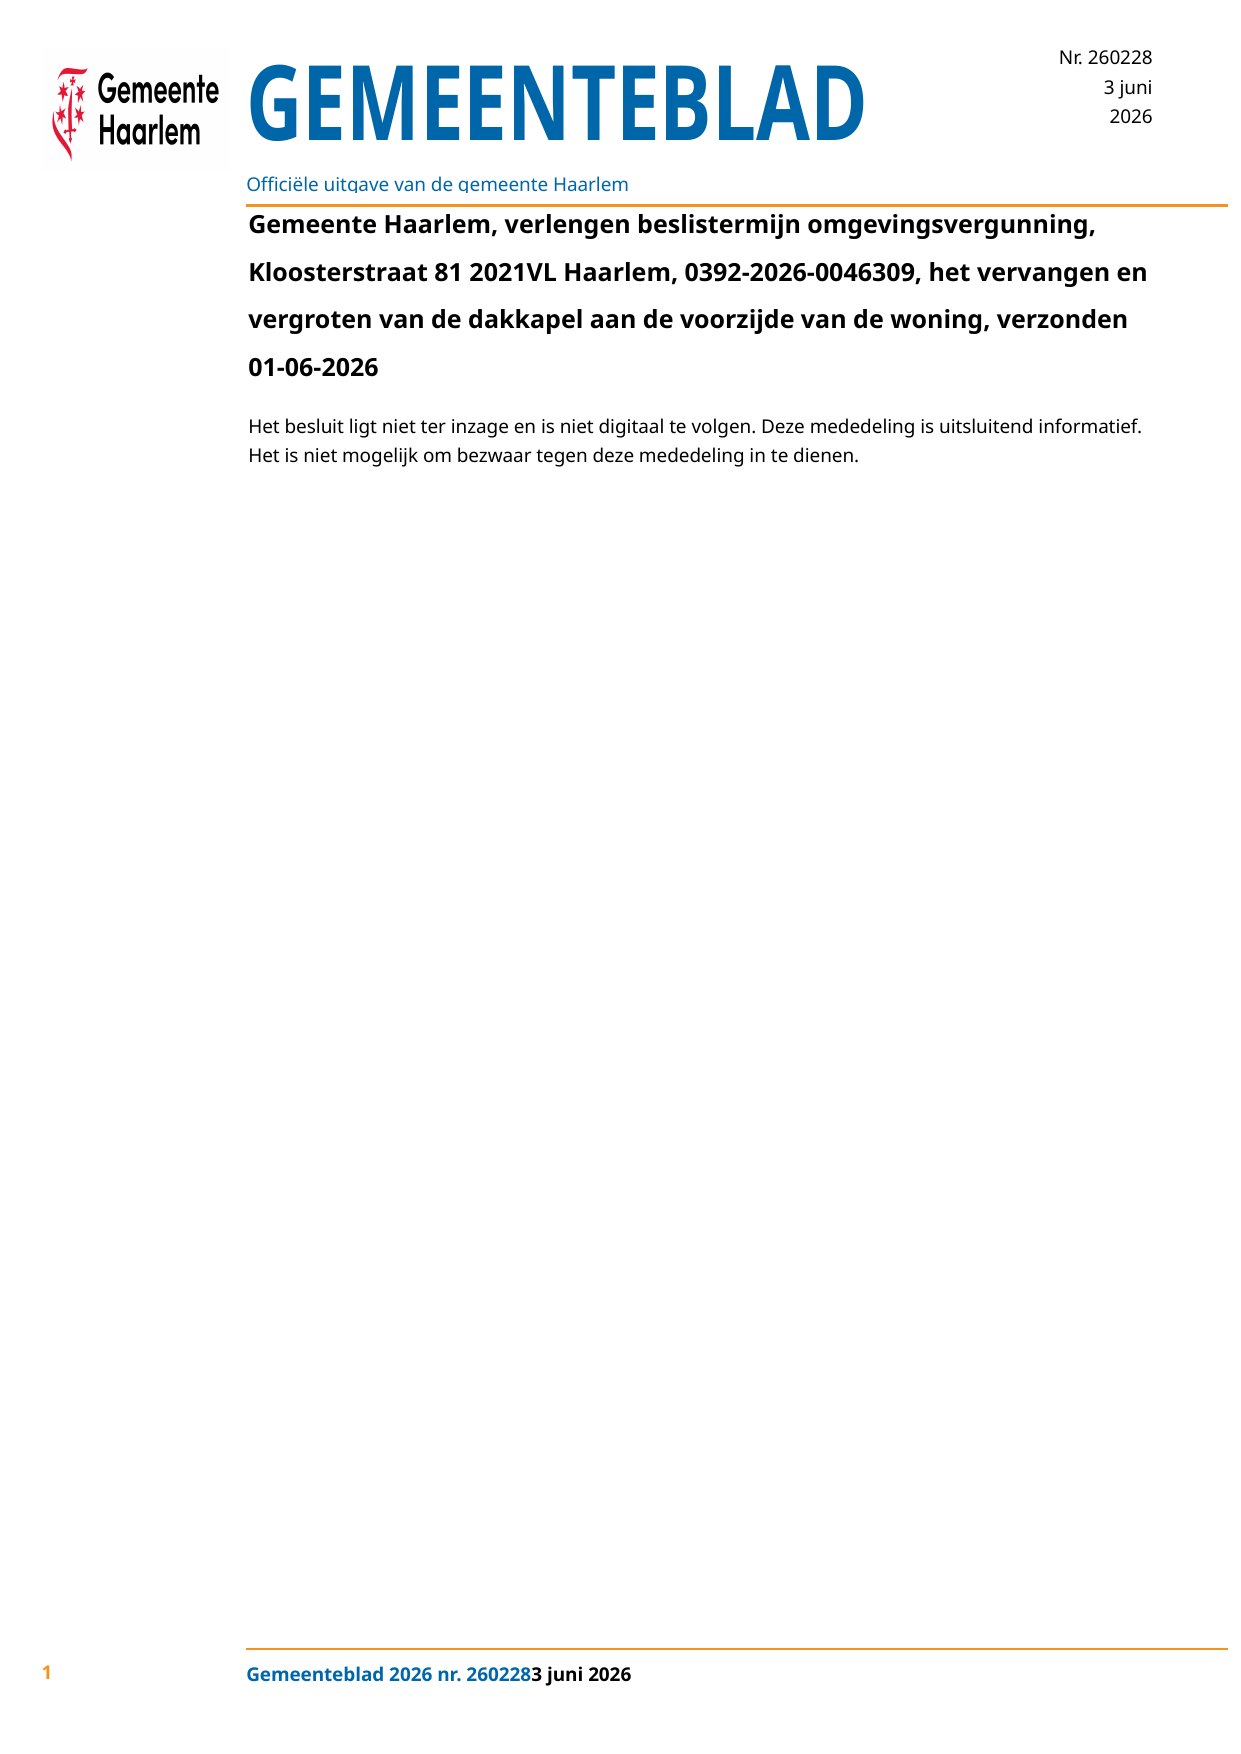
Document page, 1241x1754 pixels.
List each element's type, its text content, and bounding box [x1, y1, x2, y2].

text Gemeente Haarlem, verlengen beslistermijn omgevingsvergunning, Kloosterstraat 81 2021VL Haarlem, 0392-2026-0046309, het vervangen en vergroten van de dakkapel aan de voorzijde van de woning, verzonden 01-06-2026 [248, 207, 1152, 384]
picture [41, 47, 231, 172]
text Het besluit ligt niet ter inzage en is niet digitaal te volgen. Deze mededeling is uitsluitend informatief. Het is niet mogelijk om bezwaar tegen deze mededeling in te dienen. [248, 413, 1152, 468]
